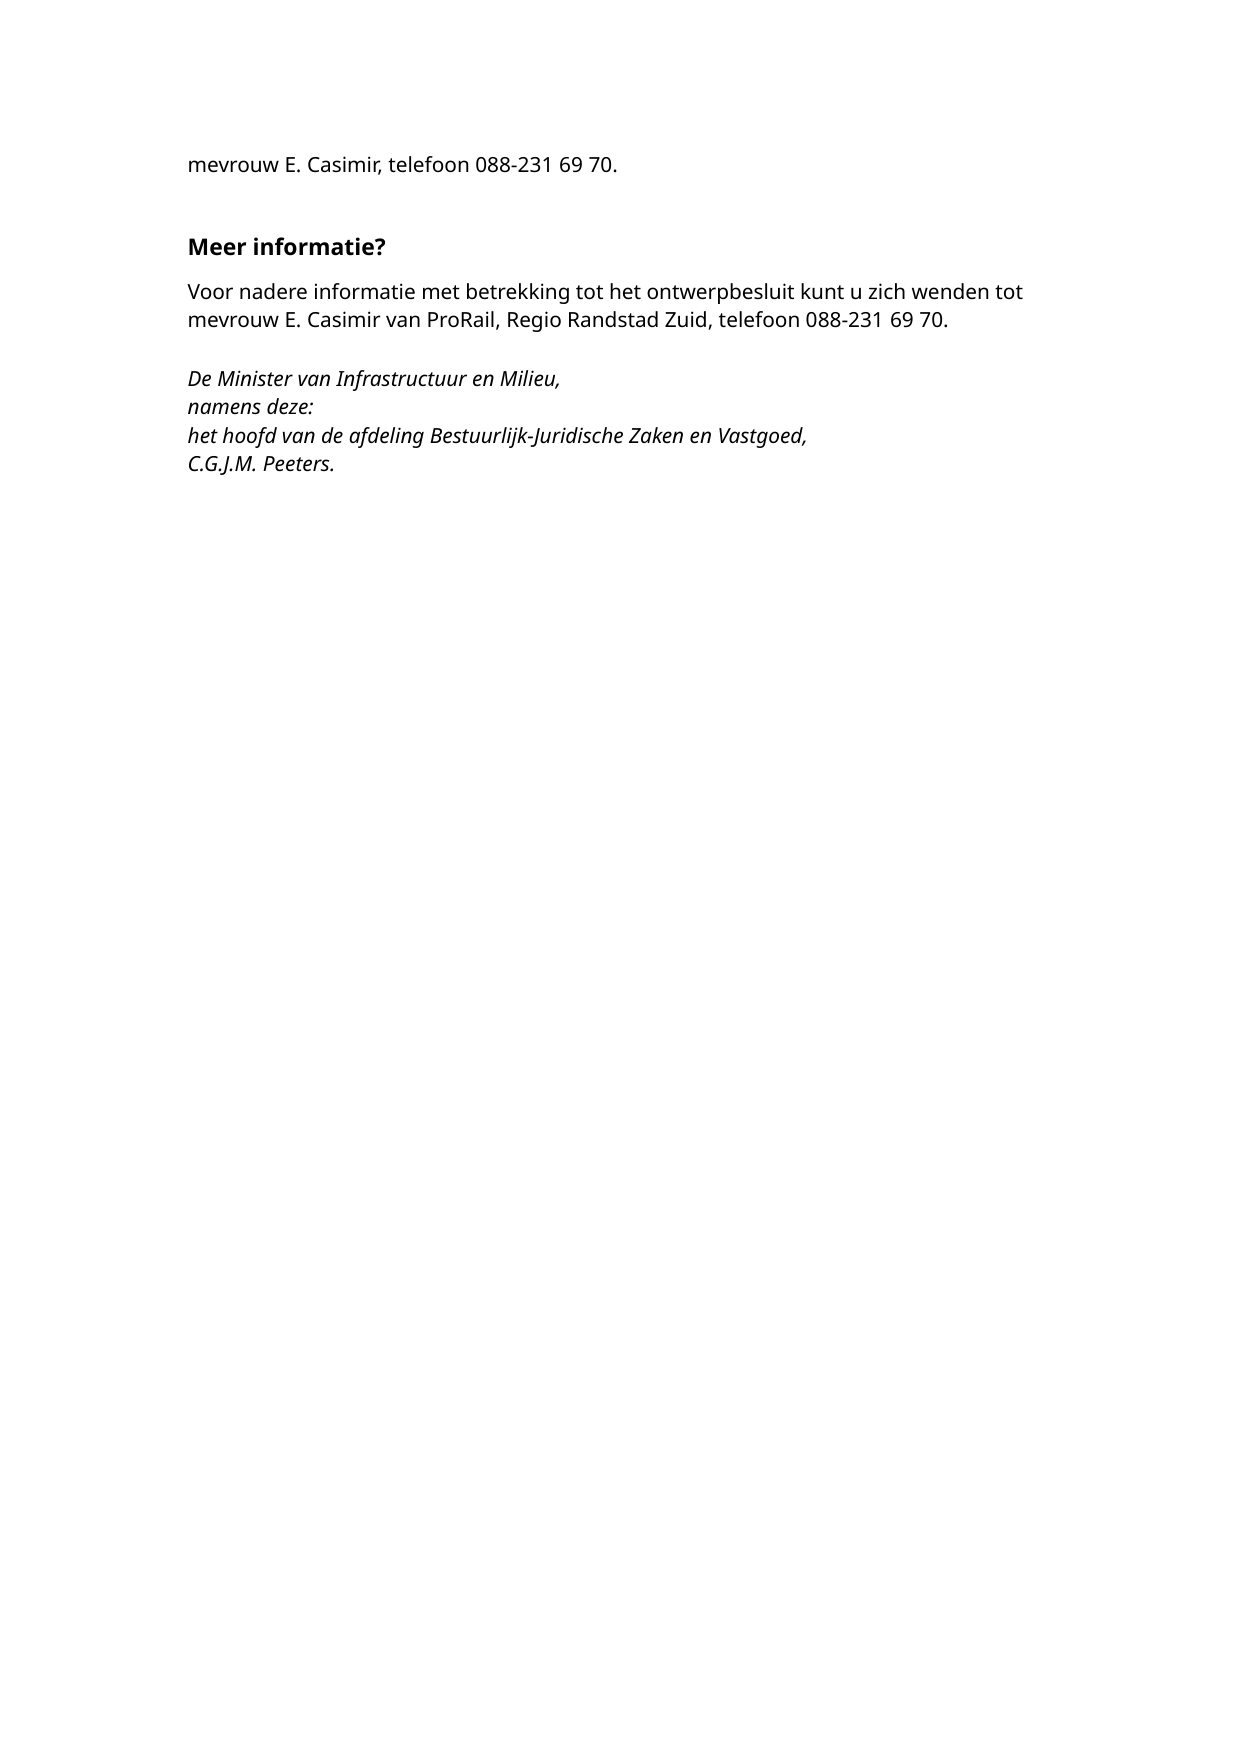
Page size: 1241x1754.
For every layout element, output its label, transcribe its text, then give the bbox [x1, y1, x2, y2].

text het hoofd van de afdeling Bestuurlijk-Juridische Zaken en Vastgoed, [187, 421, 1053, 449]
text namens deze: [187, 392, 1053, 421]
subtitle Meer informatie? [187, 231, 1053, 262]
text Voor nadere informatie met betrekking tot het ontwerpbesluit kunt u zich wenden tot mevrouw E. Casimir van ProRail, Regio Randstad Zuid, telefoon 088-231 69 70. [187, 277, 1053, 334]
text De Minister van Infrastructuur en Milieu, [187, 364, 1053, 392]
text C.G.J.M. Peeters. [187, 449, 1053, 478]
text mevrouw E. Casimir, telefoon 088-231 69 70. [187, 150, 1053, 178]
